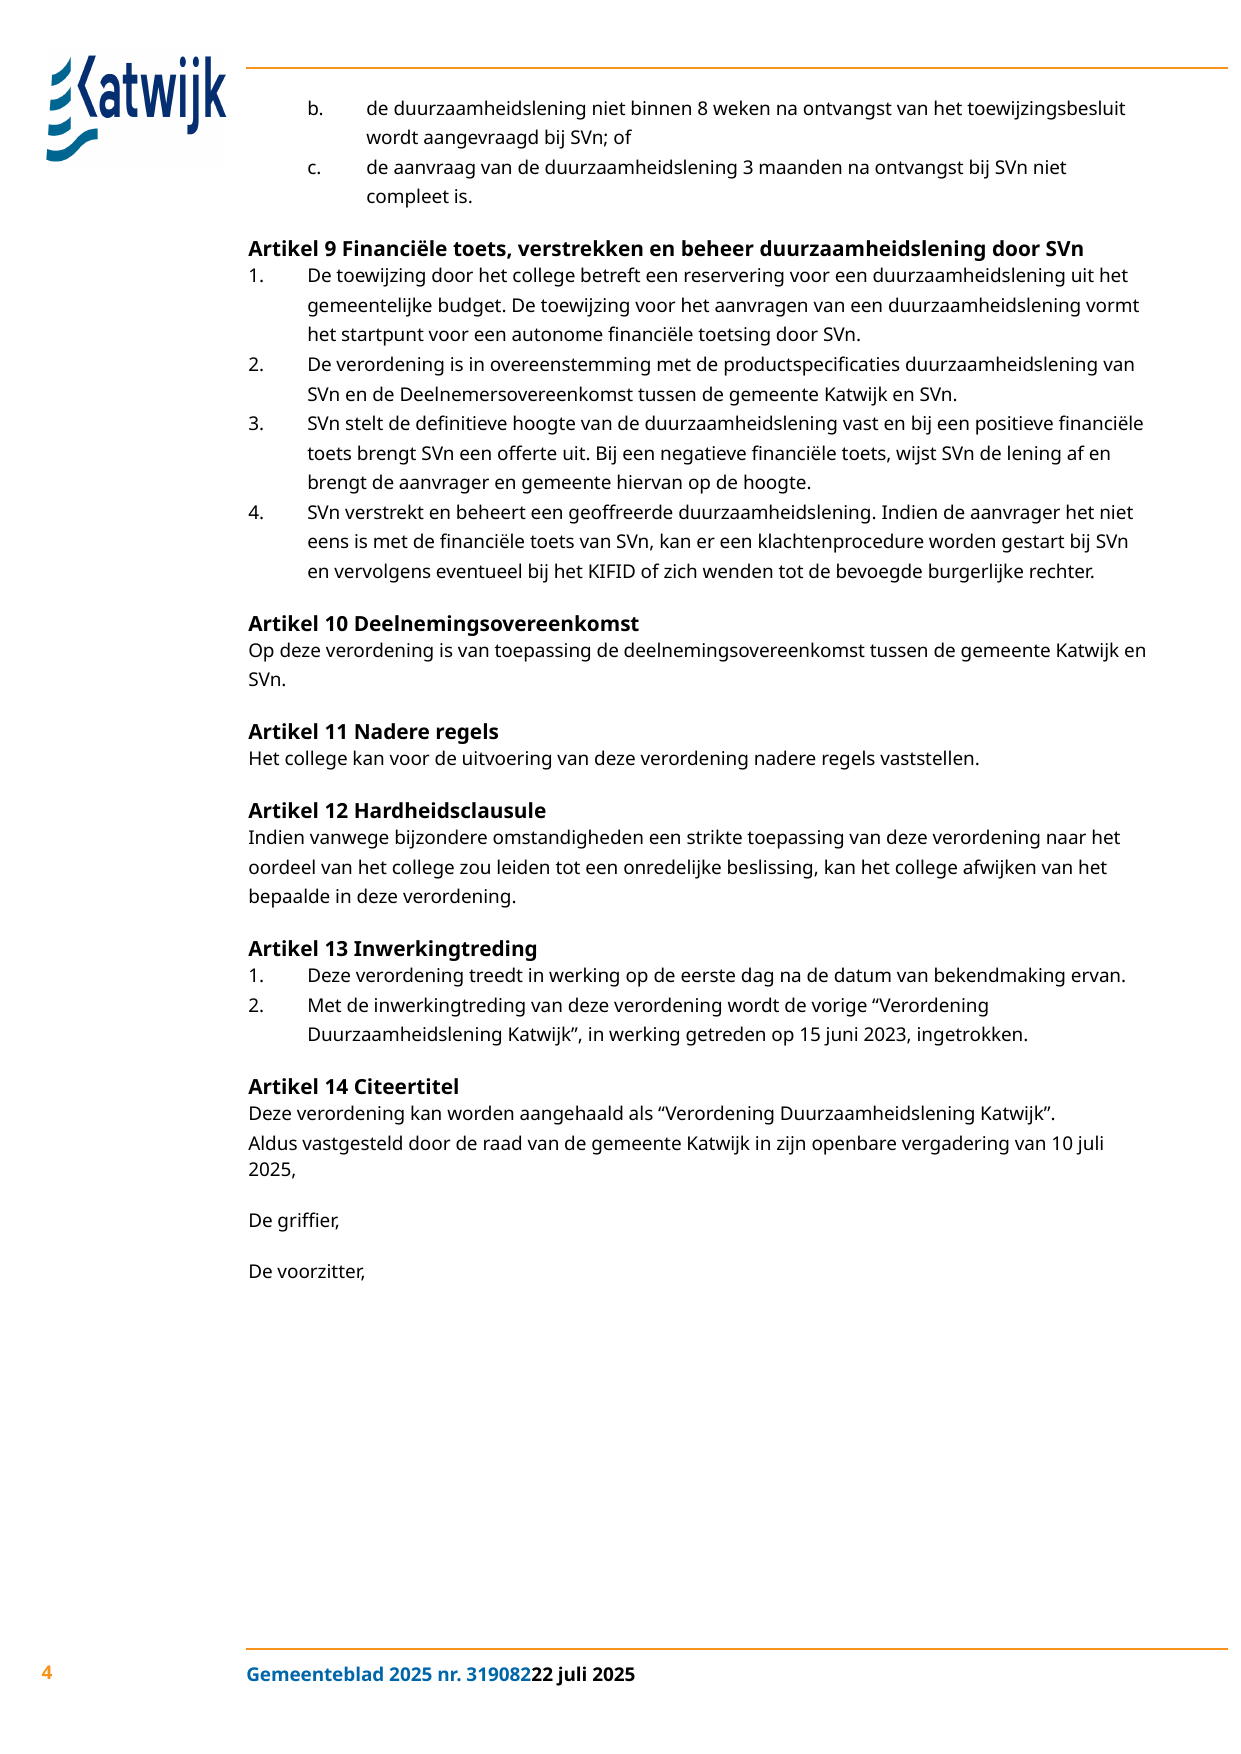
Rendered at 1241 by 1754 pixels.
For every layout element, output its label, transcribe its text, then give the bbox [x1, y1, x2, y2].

list De verordening is in overeenstemming met de productspecificaties duurzaamheidslening van SVn en de Deelnemersovereenkomst tussen de gemeente Katwijk en SVn. [248, 351, 1152, 406]
text Artikel 11 Nadere regels [248, 717, 1152, 746]
text Op deze verordening is van toepassing de deelnemingsovereenkomst tussen de gemeente Katwijk en SVn. [248, 637, 1152, 692]
list Deze verordening treedt in werking op de eerste dag na de datum van bekendmaking ervan. [248, 962, 1152, 988]
text Artikel 9 Financiële toets, verstrekken en beheer duurzaamheidslening door SVn [248, 234, 1152, 262]
list SVn stelt de definitieve hoogte van de duurzaamheidslening vast en bij een positieve financiële toets brengt SVn een offerte uit. Bij een negatieve financiële toets, wijst SVn de lening af en brengt de aanvrager en gemeente hiervan op de hoogte. [248, 410, 1152, 495]
list de aanvraag van de duurzaamheidslening 3 maanden na ontvangst bij SVn niet compleet is. [307, 154, 1152, 209]
list de duurzaamheidslening niet binnen 8 weken na ontvangst van het toewijzingsbesluit wordt aangevraagd bij SVn; of [307, 95, 1152, 150]
list SVn verstrekt en beheert een geoffreerde duurzaamheidslening. Indien de aanvrager het niet eens is met de financiële toets van SVn, kan er een klachtenprocedure worden gestart bij SVn en vervolgens eventueel bij het KIFID of zich wenden tot de bevoegde burgerlijke rechter. [248, 499, 1152, 584]
text Artikel 12 Hardheidsclausule [248, 796, 1152, 824]
list De toewijzing door het college betreft een reservering voor een duurzaamheidslening uit het gemeentelijke budget. De toewijzing voor het aanvragen van een duurzaamheidslening vormt het startpunt voor een autonome financiële toetsing door SVn. [248, 262, 1152, 347]
text De voorzitter, [248, 1259, 1152, 1284]
text Het college kan voor de uitvoering van deze verordening nadere regels vaststellen. [248, 746, 1152, 771]
text Indien vanwege bijzondere omstandigheden een strikte toepassing van deze verordening naar het oordeel van het college zou leiden tot een onredelijke beslissing, kan het college afwijken van het bepaalde in deze verordening. [248, 824, 1152, 909]
text Artikel 14 Citeertitel [248, 1072, 1152, 1100]
text Aldus vastgesteld door de raad van de gemeente Katwijk in zijn openbare vergadering van 10 juli 2025, [248, 1130, 1152, 1181]
list Met de inwerkingtreding van deze verordening wordt de vorige “Verordening Duurzaamheidslening Katwijk”, in werking getreden op 15 juni 2023, ingetrokken. [248, 992, 1152, 1047]
picture [41, 47, 231, 172]
text Artikel 10 Deelnemingsovereenkomst [248, 609, 1152, 637]
text Artikel 13 Inwerkingtreding [248, 934, 1152, 962]
text De griffier, [248, 1207, 1152, 1233]
text Deze verordening kan worden aangehaald als “Verordening Duurzaamheidslening Katwijk”. [248, 1100, 1152, 1126]
